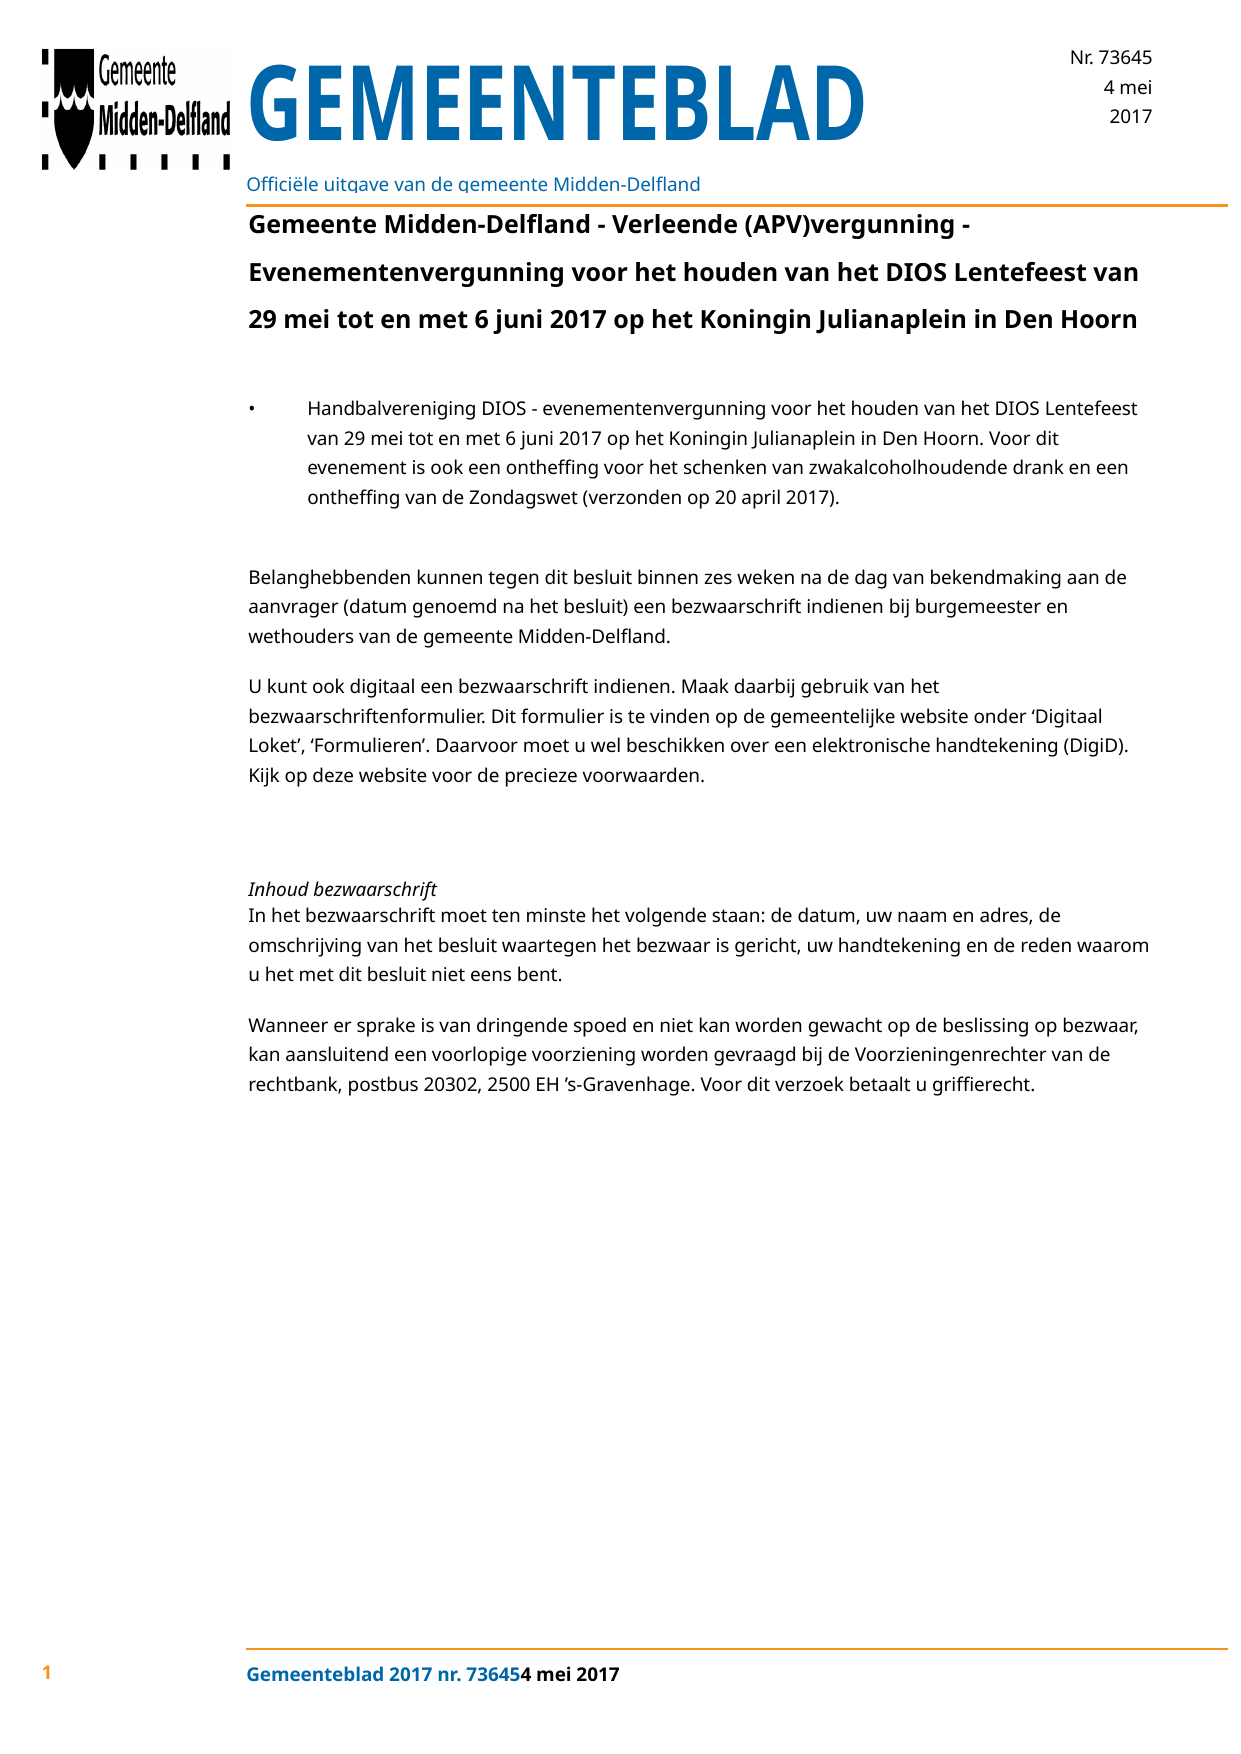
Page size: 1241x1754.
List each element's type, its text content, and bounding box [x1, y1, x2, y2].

text U kunt ook digitaal een bezwaarschrift indienen. Maak daarbij gebruik van het bezwaarschriftenformulier. Dit formulier is te vinden op de gemeentelijke website onder ‘Digitaal Loket’, ‘Formulieren’. Daarvoor moet u wel beschikken over een elektronische handtekening (DigiD). Kijk op deze website voor de precieze voorwaarden. [248, 673, 1152, 788]
text In het bezwaarschrift moet ten minste het volgende staan: de datum, uw naam en adres, de omschrijving van het besluit waartegen het bezwaar is gericht, uw handtekening en de reden waarom u het met dit besluit niet eens bent. [248, 902, 1152, 987]
text Wanneer er sprake is van dringende spoed en niet kan worden gewacht op de beslissing op bezwaar, kan aansluitend een voorlopige voorziening worden gevraagd bij de Voorzieningenrechter van de rechtbank, postbus 20302, 2500 EH ’s-Gravenhage. Voor dit verzoek betaalt u griffierecht. [248, 1012, 1152, 1097]
list Handbalvereniging DIOS - evenementenvergunning voor het houden van het DIOS Lentefeest van 29 mei tot en met 6 juni 2017 op het Koningin Julianaplein in Den Hoorn. Voor dit evenement is ook een ontheffing voor het schenken van zwakalcoholhoudende drank en een ontheffing van de Zondagswet (verzonden op 20 april 2017). [248, 395, 1152, 509]
text Inhoud bezwaarschrift [248, 877, 1152, 902]
picture [41, 47, 231, 172]
text Gemeente Midden-Delfland - Verleende (APV)vergunning - Evenementenvergunning voor het houden van het DIOS Lentefeest van 29 mei tot en met 6 juni 2017 op het Koningin Julianaplein in Den Hoorn [248, 207, 1152, 336]
text Belanghebbenden kunnen tegen dit besluit binnen zes weken na de dag van bekendmaking aan de aanvrager (datum genoemd na het besluit) een bezwaarschrift indienen bij burgemeester en wethouders van de gemeente Midden-Delfland. [248, 564, 1152, 649]
